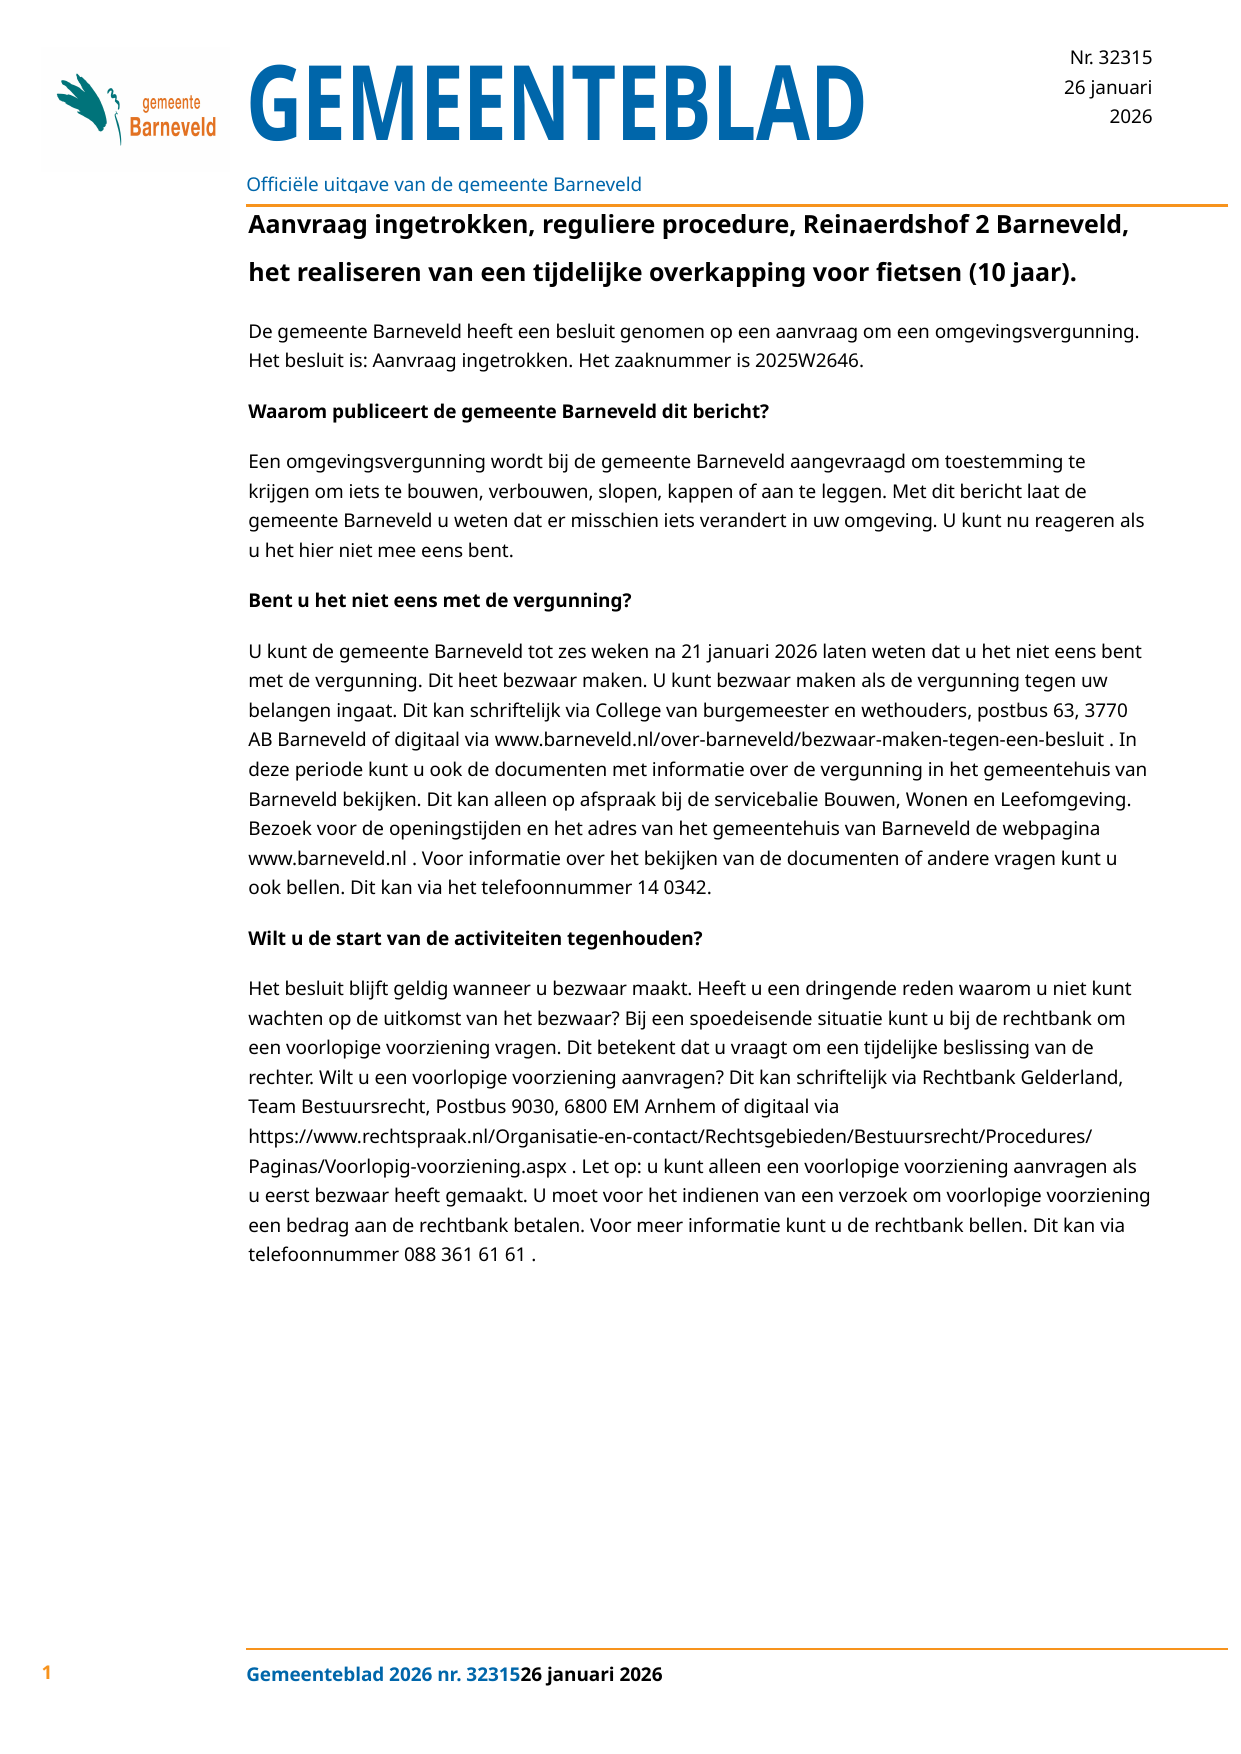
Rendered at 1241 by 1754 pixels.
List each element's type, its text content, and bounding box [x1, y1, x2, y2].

text Waarom publiceert de gemeente Barneveld dit bericht? [248, 398, 1152, 424]
text U kunt de gemeente Barneveld tot zes weken na 21 januari 2026 laten weten dat u het niet eens bent met de vergunning. Dit heet bezwaar maken. U kunt bezwaar maken als de vergunning tegen uw belangen ingaat. Dit kan schriftelijk via College van burgemeester en wethouders, postbus 63, 3770 AB Barneveld of digitaal via www.barneveld.nl/over-barneveld/bezwaar-maken-tegen-een-besluit . In deze periode kunt u ook de documenten met informatie over de vergunning in het gemeentehuis van Barneveld bekijken. Dit kan alleen op afspraak bij de servicebalie Bouwen, Wonen en Leefomgeving. Bezoek voor de openingstijden en het adres van het gemeentehuis van Barneveld de webpagina www.barneveld.nl . Voor informatie over het bekijken van de documenten of andere vragen kunt u ook bellen. Dit kan via het telefoonnummer 14 0342. [248, 638, 1152, 900]
text De gemeente Barneveld heeft een besluit genomen op een aanvraag om een omgevingsvergunning. Het besluit is: Aanvraag ingetrokken. Het zaaknummer is 2025W2646. [248, 318, 1152, 373]
text Wilt u de start van de activiteiten tegenhouden? [248, 925, 1152, 951]
picture [41, 47, 231, 172]
text Bent u het niet eens met de vergunning? [248, 587, 1152, 613]
text Aanvraag ingetrokken, reguliere procedure, Reinaerdshof 2 Barneveld, het realiseren van een tijdelijke overkapping voor fietsen (10 jaar). [248, 207, 1152, 288]
text Het besluit blijft geldig wanneer u bezwaar maakt. Heeft u een dringende reden waarom u niet kunt wachten op de uitkomst van het bezwaar? Bij een spoedeisende situatie kunt u bij de rechtbank om een voorlopige voorziening vragen. Dit betekent dat u vraagt om een tijdelijke beslissing van de rechter. Wilt u een voorlopige voorziening aanvragen? Dit kan schriftelijk via Rechtbank Gelderland, Team Bestuursrecht, Postbus 9030, 6800 EM Arnhem of digitaal via https://www.rechtspraak.nl/Organisatie-en-contact/Rechtsgebieden/Bestuursrecht/Procedures/Paginas/Voorlopig-voorziening.aspx . Let op: u kunt alleen een voorlopige voorziening aanvragen als u eerst bezwaar heeft gemaakt. U moet voor het indienen van een verzoek om voorlopige voorziening een bedrag aan de rechtbank betalen. Voor meer informatie kunt u de rechtbank bellen. Dit kan via telefoonnummer 088 361 61 61 . [248, 975, 1152, 1267]
text Een omgevingsvergunning wordt bij de gemeente Barneveld aangevraagd om toestemming te krijgen om iets te bouwen, verbouwen, slopen, kappen of aan te leggen. Met dit bericht laat de gemeente Barneveld u weten dat er misschien iets verandert in uw omgeving. U kunt nu reageren als u het hier niet mee eens bent. [248, 448, 1152, 563]
